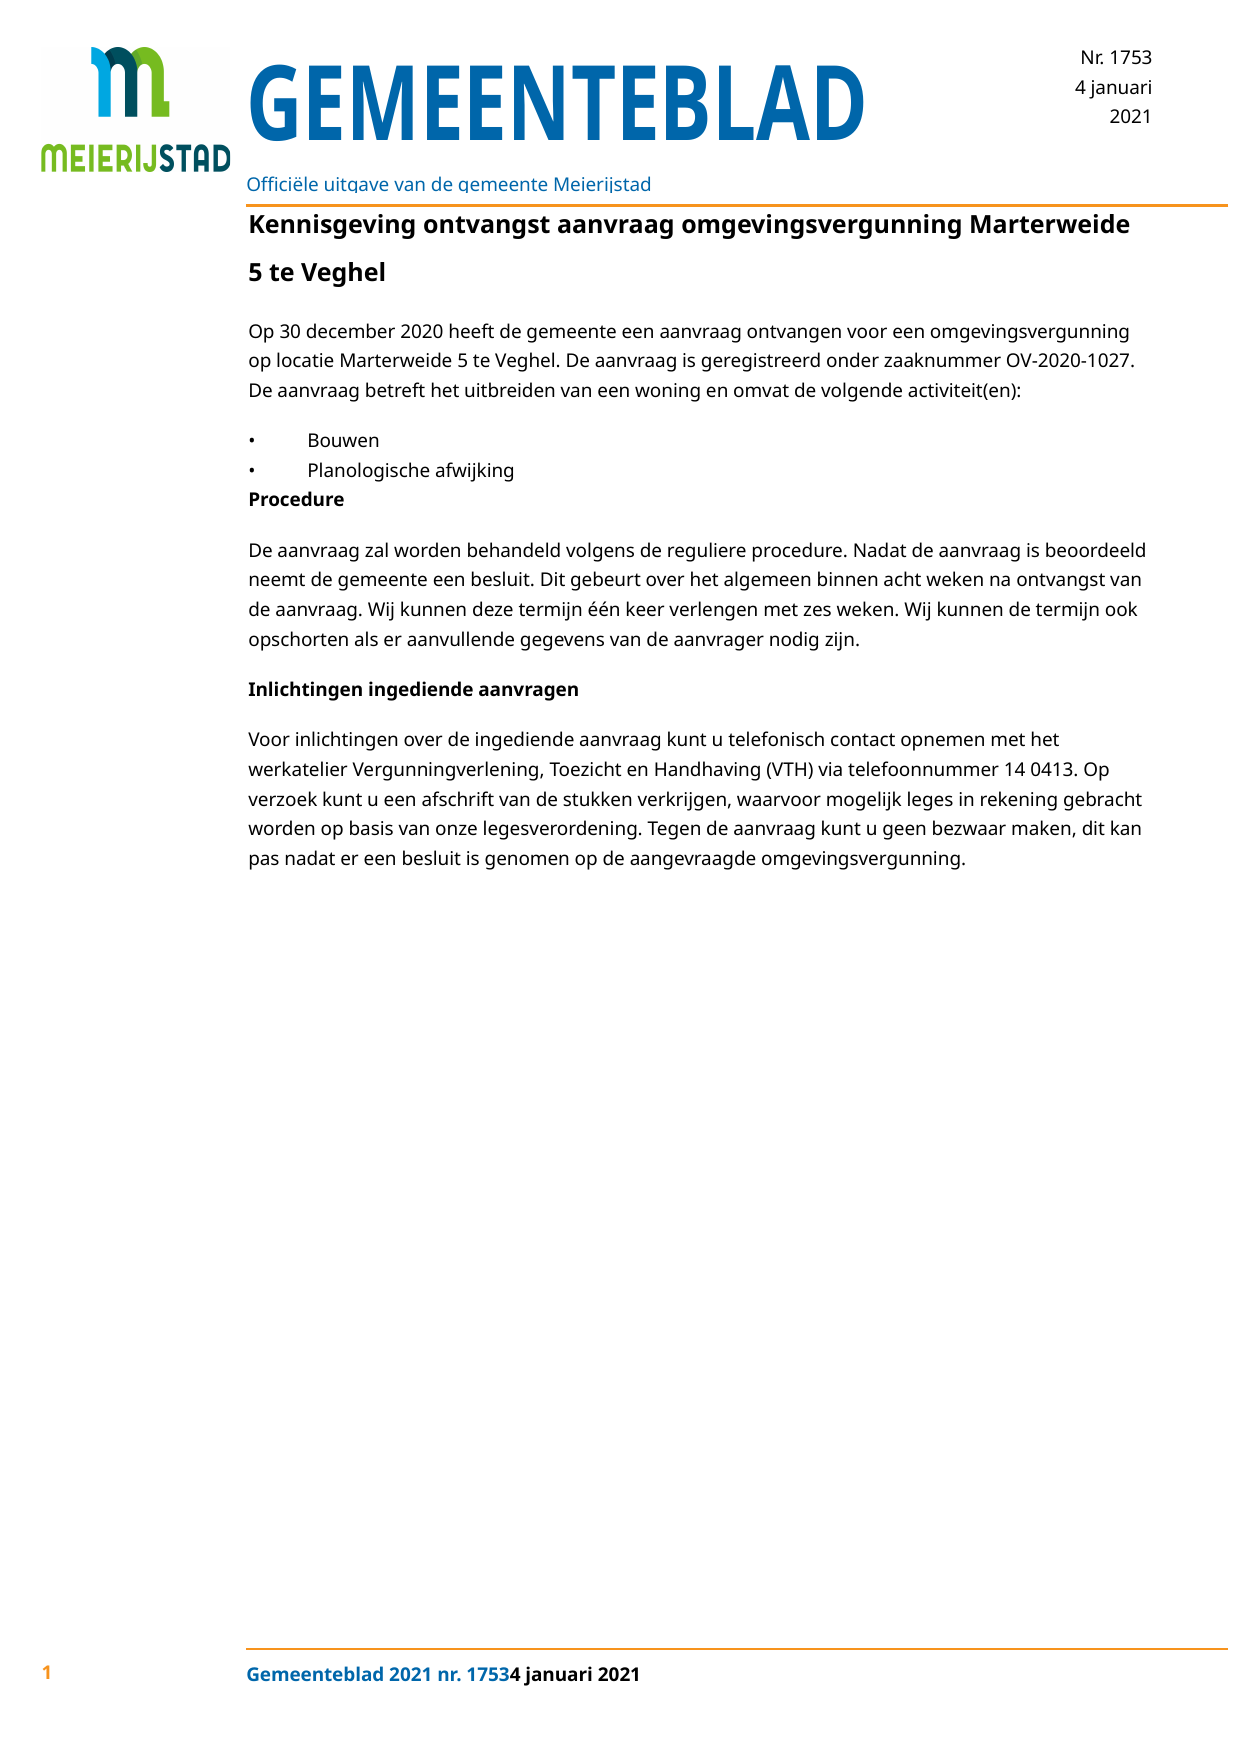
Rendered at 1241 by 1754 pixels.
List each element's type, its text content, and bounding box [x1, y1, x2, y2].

picture [41, 47, 231, 172]
text Inlichtingen ingediende aanvragen [248, 676, 1152, 702]
text De aanvraag zal worden behandeld volgens de reguliere procedure. Nadat de aanvraag is beoordeeld neemt de gemeente een besluit. Dit gebeurt over het algemeen binnen acht weken na ontvangst van de aanvraag. Wij kunnen deze termijn één keer verlengen met zes weken. Wij kunnen de termijn ook opschorten als er aanvullende gegevens van de aanvrager nodig zijn. [248, 537, 1152, 652]
text Voor inlichtingen over de ingediende aanvraag kunt u telefonisch contact opnemen met het werkatelier Vergunningverlening, Toezicht en Handhaving (VTH) via telefoonnummer 14 0413. Op verzoek kunt u een afschrift van de stukken verkrijgen, waarvoor mogelijk leges in rekening gebracht worden op basis van onze legesverordening. Tegen de aanvraag kunt u geen bezwaar maken, dit kan pas nadat er een besluit is genomen op de aangevraagde omgevingsvergunning. [248, 727, 1152, 871]
list Planologische afwijking [248, 457, 1152, 483]
text Kennisgeving ontvangst aanvraag omgevingsvergunning Marterweide 5 te Veghel [248, 207, 1152, 288]
text Op 30 december 2020 heeft de gemeente een aanvraag ontvangen voor een omgevingsvergunning op locatie Marterweide 5 te Veghel. De aanvraag is geregistreerd onder zaaknummer OV-2020-1027. De aanvraag betreft het uitbreiden van een woning en omvat de volgende activiteit(en): [248, 318, 1152, 403]
text Procedure [248, 487, 1152, 512]
list Bouwen [248, 427, 1152, 453]
